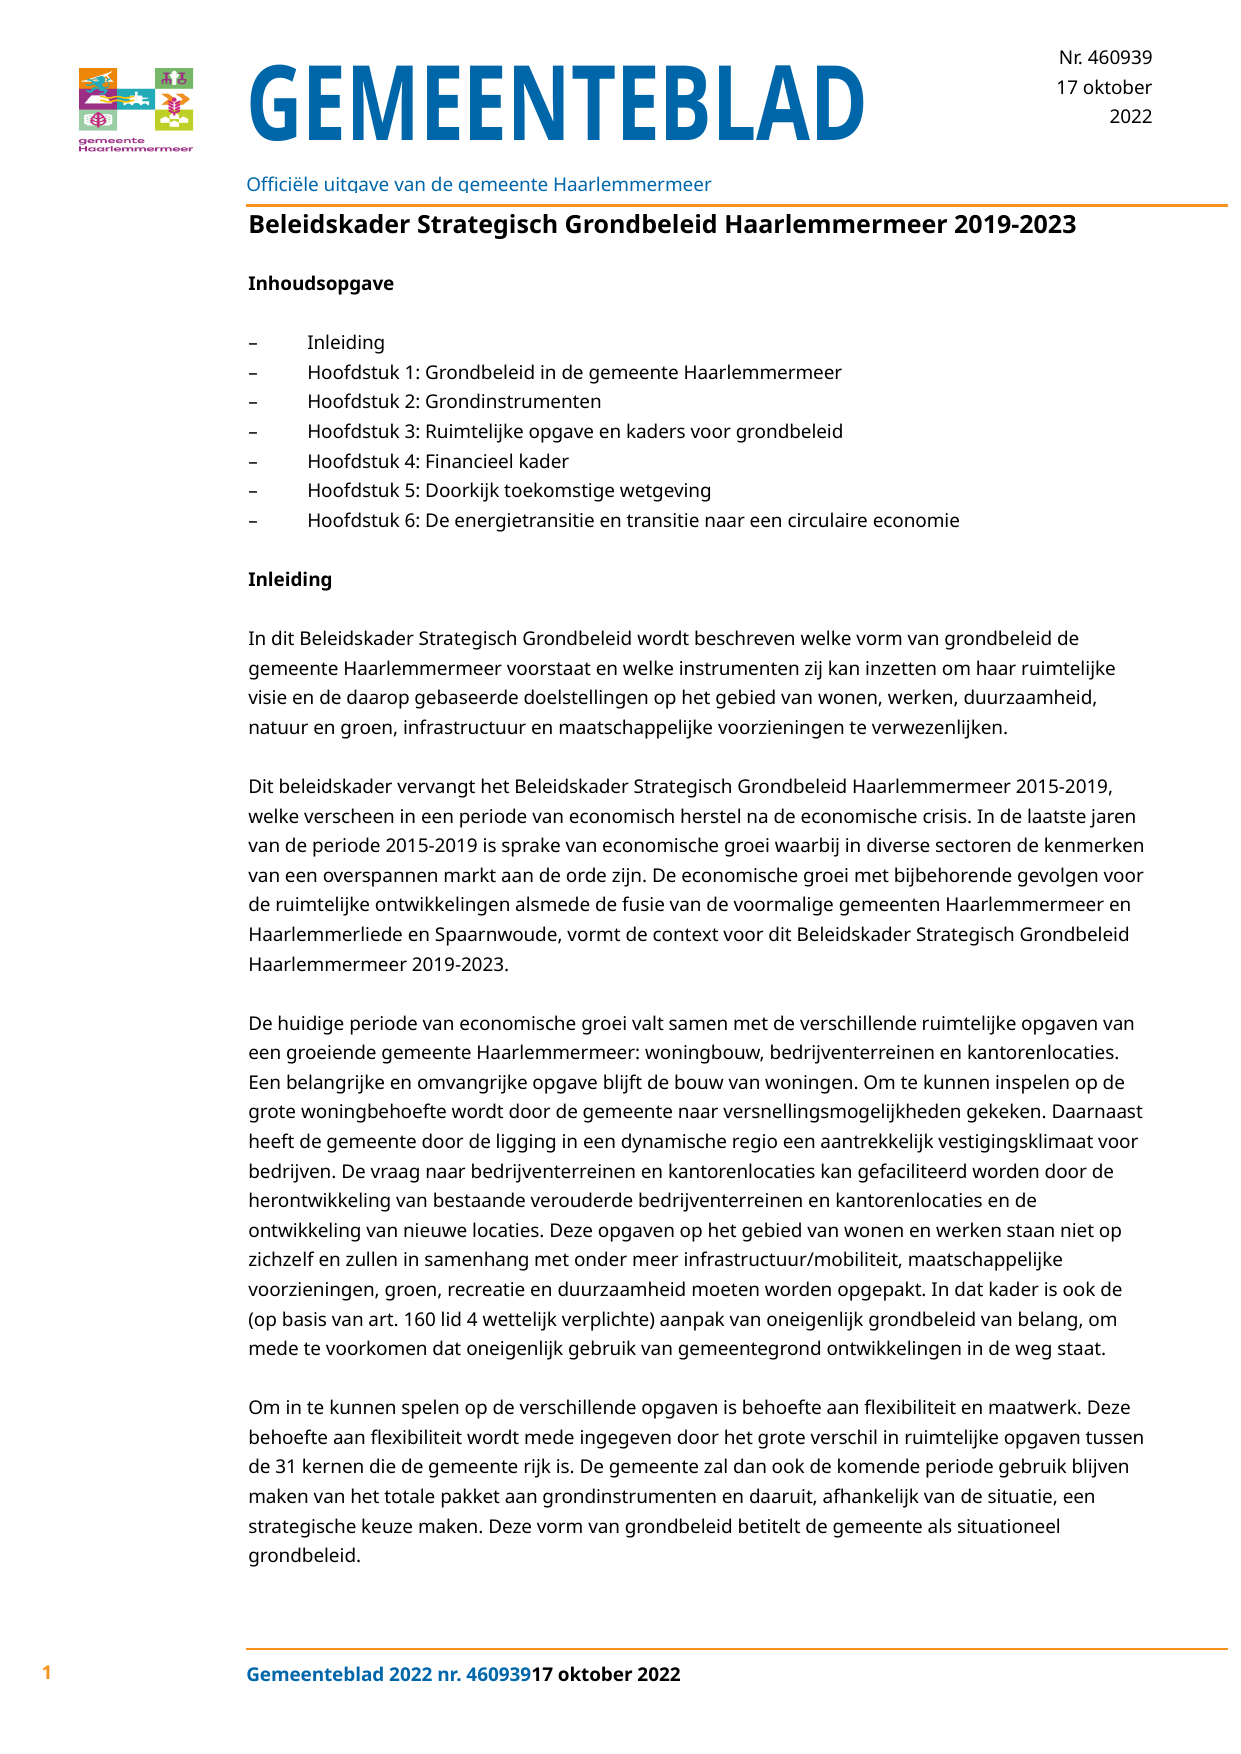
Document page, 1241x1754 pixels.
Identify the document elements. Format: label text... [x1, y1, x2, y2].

list Hoofdstuk 1: Grondbeleid in de gemeente Haarlemmermeer [248, 359, 1152, 385]
picture [41, 47, 231, 172]
text Inhoudsopgave [248, 270, 1152, 296]
text Inleiding [248, 566, 1152, 592]
list Hoofdstuk 2: Grondinstrumenten [248, 389, 1152, 414]
list Hoofdstuk 4: Financieel kader [248, 448, 1152, 473]
text Om in te kunnen spelen op de verschillende opgaven is behoefte aan flexibiliteit en maatwerk. Deze behoefte aan flexibiliteit wordt mede ingegeven door het grote verschil in ruimtelijke opgaven tussen de 31 kernen die de gemeente rijk is. De gemeente zal dan ook de komende periode gebruik blijven maken van het totale pakket aan grondinstrumenten en daaruit, afhankelijk van de situatie, een strategische keuze maken. Deze vorm van grondbeleid betitelt de gemeente als situationeel grondbeleid. [248, 1394, 1152, 1568]
list Hoofdstuk 6: De energietransitie en transitie naar een circulaire economie [248, 507, 1152, 533]
list Hoofdstuk 5: Doorkijk toekomstige wetgeving [248, 477, 1152, 503]
text In dit Beleidskader Strategisch Grondbeleid wordt beschreven welke vorm van grondbeleid de gemeente Haarlemmermeer voorstaat en welke instrumenten zij kan inzetten om haar ruimtelijke visie en de daarop gebaseerde doelstellingen op het gebied van wonen, werken, duurzaamheid, natuur en groen, infrastructuur en maatschappelijke voorzieningen te verwezenlijken. [248, 625, 1152, 740]
text Beleidskader Strategisch Grondbeleid Haarlemmermeer 2019-2023 [248, 207, 1152, 241]
list Inleiding [248, 329, 1152, 355]
list Hoofdstuk 3: Ruimtelijke opgave en kaders voor grondbeleid [248, 418, 1152, 444]
text Dit beleidskader vervangt het Beleidskader Strategisch Grondbeleid Haarlemmermeer 2015-2019, welke verscheen in een periode van economisch herstel na de economische crisis. In de laatste jaren van de periode 2015-2019 is sprake van economische groei waarbij in diverse sectoren de kenmerken van een overspannen markt aan de orde zijn. De economische groei met bijbehorende gevolgen voor de ruimtelijke ontwikkelingen alsmede de fusie van de voormalige gemeenten Haarlemmermeer en Haarlemmerliede en Spaarnwoude, vormt de context voor dit Beleidskader Strategisch Grondbeleid Haarlemmermeer 2019-2023. [248, 773, 1152, 976]
text De huidige periode van economische groei valt samen met de verschillende ruimtelijke opgaven van een groeiende gemeente Haarlemmermeer: woningbouw, bedrijventerreinen en kantorenlocaties. Een belangrijke en omvangrijke opgave blijft de bouw van woningen. Om te kunnen inspelen op de grote woningbehoefte wordt door de gemeente naar versnellingsmogelijkheden gekeken. Daarnaast heeft de gemeente door de ligging in een dynamische regio een aantrekkelijk vestigingsklimaat voor bedrijven. De vraag naar bedrijventerreinen en kantorenlocaties kan gefaciliteerd worden door de herontwikkeling van bestaande verouderde bedrijventerreinen en kantorenlocaties en de ontwikkeling van nieuwe locaties. Deze opgaven op het gebied van wonen en werken staan niet op zichzelf en zullen in samenhang met onder meer infrastructuur/mobiliteit, maatschappelijke voorzieningen, groen, recreatie en duurzaamheid moeten worden opgepakt. In dat kader is ook de (op basis van art. 160 lid 4 wettelijk verplichte) aanpak van oneigenlijk grondbeleid van belang, om mede te voorkomen dat oneigenlijk gebruik van gemeentegrond ontwikkelingen in de weg staat. [248, 1010, 1152, 1361]
